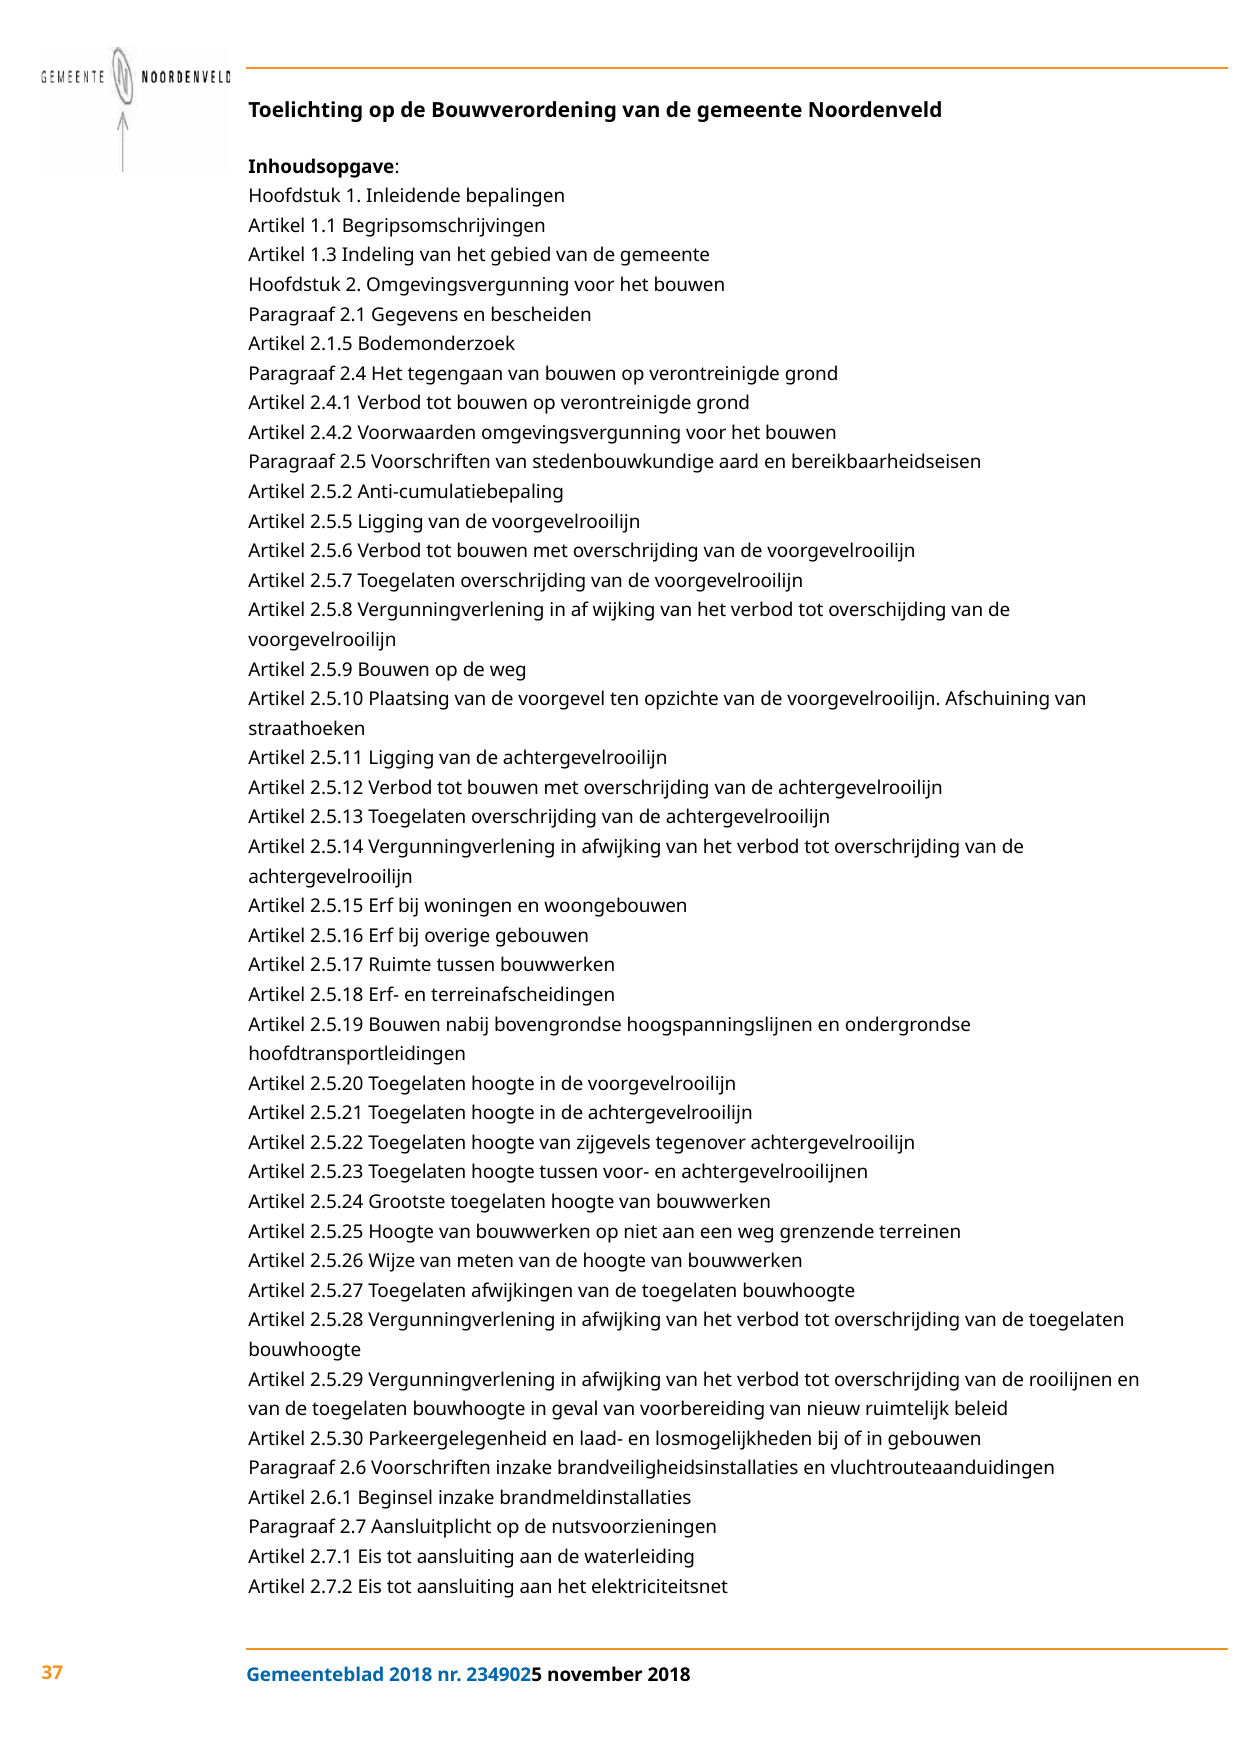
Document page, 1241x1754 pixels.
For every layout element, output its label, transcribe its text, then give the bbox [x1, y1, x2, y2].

text Artikel 2.7.1 Eis tot aansluiting aan de waterleiding [248, 1543, 1152, 1569]
picture [41, 47, 231, 172]
text Artikel 2.5.27 Toegelaten afwijkingen van de toegelaten bouwhoogte [248, 1277, 1152, 1303]
text Artikel 2.5.6 Verbod tot bouwen met overschrijding van de voorgevelrooilijn [248, 537, 1152, 563]
text Artikel 2.4.1 Verbod tot bouwen op verontreinigde grond [248, 389, 1152, 415]
text Artikel 2.5.18 Erf- en terreinafscheidingen [248, 981, 1152, 1007]
text Artikel 2.5.2 Anti-cumulatiebepaling [248, 478, 1152, 504]
text Paragraaf 2.4 Het tegengaan van bouwen op verontreinigde grond [248, 360, 1152, 386]
text Artikel 2.5.14 Vergunningverlening in afwijking van het verbod tot overschrijding van de achtergevelrooilijn [248, 833, 1152, 889]
text Artikel 1.3 Indeling van het gebied van de gemeente [248, 242, 1152, 267]
text Artikel 2.5.26 Wijze van meten van de hoogte van bouwwerken [248, 1247, 1152, 1273]
text Hoofdstuk 2. Omgevingsvergunning voor het bouwen [248, 271, 1152, 297]
text Toelichting op de Bouwverordening van de gemeente Noordenveld [248, 95, 1152, 123]
text Artikel 2.5.15 Erf bij woningen en woongebouwen [248, 892, 1152, 918]
text Artikel 2.6.1 Beginsel inzake brandmeldinstallaties [248, 1484, 1152, 1510]
text Artikel 2.4.2 Voorwaarden omgevingsvergunning voor het bouwen [248, 419, 1152, 445]
text Paragraaf 2.1 Gegevens en bescheiden [248, 301, 1152, 327]
text Artikel 2.5.23 Toegelaten hoogte tussen voor- en achtergevelrooilijnen [248, 1159, 1152, 1184]
text Artikel 2.5.16 Erf bij overige gebouwen [248, 922, 1152, 948]
text Artikel 2.5.21 Toegelaten hoogte in de achtergevelrooilijn [248, 1099, 1152, 1125]
text Artikel 2.1.5 Bodemonderzoek [248, 330, 1152, 356]
text Paragraaf 2.5 Voorschriften van stedenbouwkundige aard en bereikbaarheidseisen [248, 449, 1152, 474]
text Paragraaf 2.6 Voorschriften inzake brandveiligheidsinstallaties en vluchtrouteaanduidingen [248, 1454, 1152, 1480]
text Artikel 1.1 Begripsomschrijvingen [248, 212, 1152, 238]
text Artikel 2.5.22 Toegelaten hoogte van zijgevels tegenover achtergevelrooilijn [248, 1129, 1152, 1155]
text Artikel 2.5.30 Parkeergelegenheid en laad- en losmogelijkheden bij of in gebouwen [248, 1425, 1152, 1451]
text Artikel 2.5.5 Ligging van de voorgevelrooilijn [248, 508, 1152, 534]
text Artikel 2.5.20 Toegelaten hoogte in de voorgevelrooilijn [248, 1070, 1152, 1096]
text Artikel 2.7.2 Eis tot aansluiting aan het elektriciteitsnet [248, 1573, 1152, 1599]
text Artikel 2.5.13 Toegelaten overschrijding van de achtergevelrooilijn [248, 804, 1152, 829]
text Artikel 2.5.10 Plaatsing van de voorgevel ten opzichte van de voorgevelrooilijn. Afschuining van straathoeken [248, 685, 1152, 741]
text Paragraaf 2.7 Aansluitplicht op de nutsvoorzieningen [248, 1514, 1152, 1539]
text Artikel 2.5.19 Bouwen nabij bovengrondse hoogspanningslijnen en ondergrondse hoofdtransportleidingen [248, 1011, 1152, 1066]
text Artikel 2.5.12 Verbod tot bouwen met overschrijding van de achtergevelrooilijn [248, 774, 1152, 800]
text Artikel 2.5.11 Ligging van de achtergevelrooilijn [248, 744, 1152, 770]
text Artikel 2.5.29 Vergunningverlening in afwijking van het verbod tot overschrijding van de rooilijnen en van de toegelaten bouwhoogte in geval van voorbereiding van nieuw ruimtelijk beleid [248, 1366, 1152, 1421]
text Artikel 2.5.7 Toegelaten overschrijding van de voorgevelrooilijn [248, 567, 1152, 593]
text Inhoudsopgave: [248, 153, 1152, 179]
text Hoofdstuk 1. Inleidende bepalingen [248, 182, 1152, 208]
text Artikel 2.5.17 Ruimte tussen bouwwerken [248, 952, 1152, 977]
text Artikel 2.5.8 Vergunningverlening in af wijking van het verbod tot overschijding van de voorgevelrooilijn [248, 597, 1152, 652]
text Artikel 2.5.24 Grootste toegelaten hoogte van bouwwerken [248, 1188, 1152, 1214]
text Artikel 2.5.9 Bouwen op de weg [248, 656, 1152, 682]
text Artikel 2.5.25 Hoogte van bouwwerken op niet aan een weg grenzende terreinen [248, 1218, 1152, 1244]
text Artikel 2.5.28 Vergunningverlening in afwijking van het verbod tot overschrijding van de toegelaten bouwhoogte [248, 1307, 1152, 1362]
